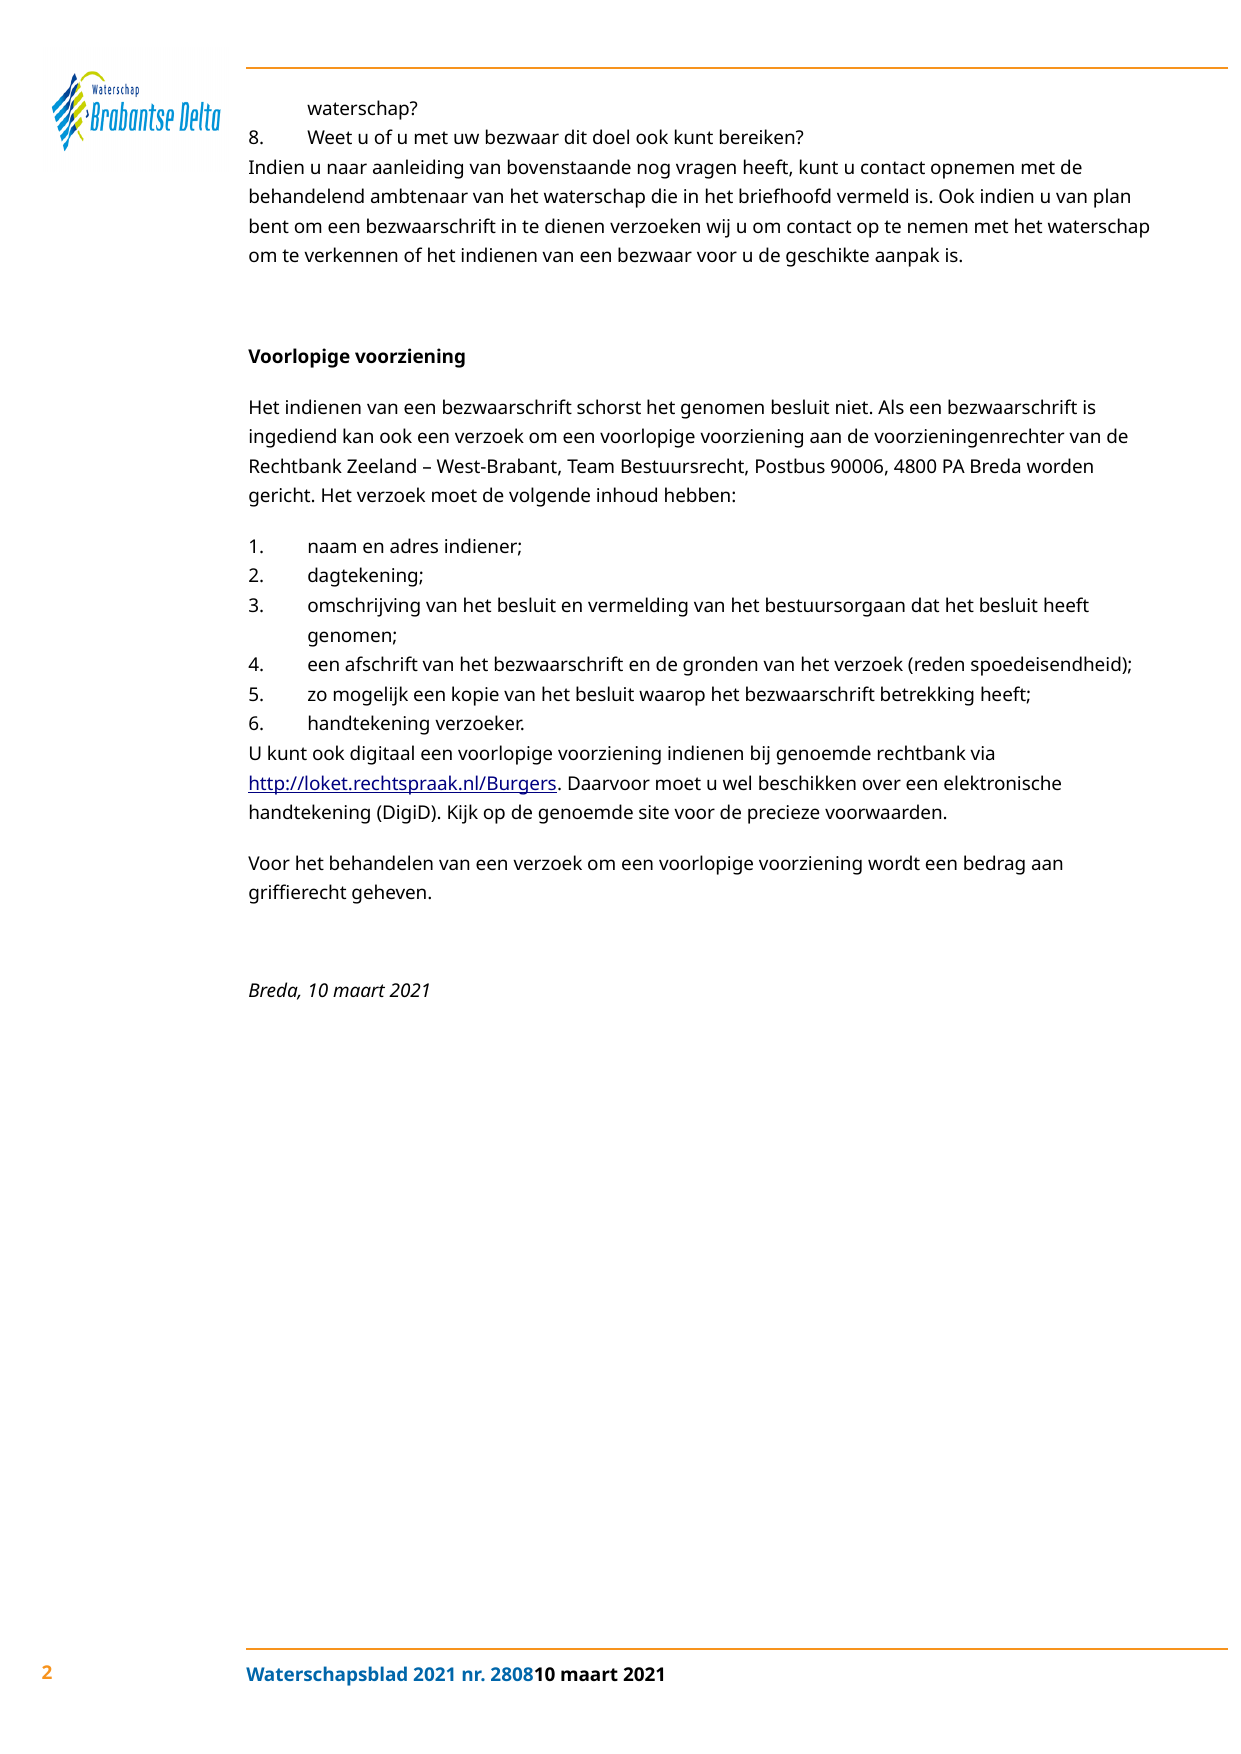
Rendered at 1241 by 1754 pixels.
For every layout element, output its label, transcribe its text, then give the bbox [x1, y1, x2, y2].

text Voor het behandelen van een verzoek om een voorlopige voorziening wordt een bedrag aan griffierecht geheven. [248, 850, 1152, 905]
list handtekening verzoeker. [248, 711, 1152, 736]
text U kunt ook digitaal een voorlopige voorziening indienen bij genoemde rechtbank via http://loket.rechtspraak.nl/Burgers. Daarvoor moet u wel beschikken over een elektronische handtekening (DigiD). Kijk op de genoemde site voor de precieze voorwaarden. [248, 740, 1152, 825]
list dagtekening; [248, 563, 1152, 588]
text Voorlopige voorziening [248, 343, 1152, 369]
list omschrijving van het besluit en vermelding van het bestuursorgaan dat het besluit heeft genomen; [248, 592, 1152, 648]
list waterschap? [248, 95, 1152, 121]
text Breda, 10 maart 2021 [248, 978, 1152, 1003]
picture [41, 47, 231, 172]
list Weet u of u met uw bezwaar dit doel ook kunt bereiken? [248, 124, 1152, 150]
list een afschrift van het bezwaarschrift en de gronden van het verzoek (reden spoedeisendheid); [248, 651, 1152, 677]
list naam en adres indiener; [248, 533, 1152, 559]
list zo mogelijk een kopie van het besluit waarop het bezwaarschrift betrekking heeft; [248, 681, 1152, 707]
text Het indienen van een bezwaarschrift schorst het genomen besluit niet. Als een bezwaarschrift is ingediend kan ook een verzoek om een voorlopige voorziening aan de voorzieningenrechter van de Rechtbank Zeeland – West-Brabant, Team Bestuursrecht, Postbus 90006, 4800 PA Breda worden gericht. Het verzoek moet de volgende inhoud hebben: [248, 394, 1152, 508]
text Indien u naar aanleiding van bovenstaande nog vragen heeft, kunt u contact opnemen met de behandelend ambtenaar van het waterschap die in het briefhoofd vermeld is. Ook indien u van plan bent om een bezwaarschrift in te dienen verzoeken wij u om contact op te nemen met het waterschap om te verkennen of het indienen van een bezwaar voor u de geschikte aanpak is. [248, 154, 1152, 268]
